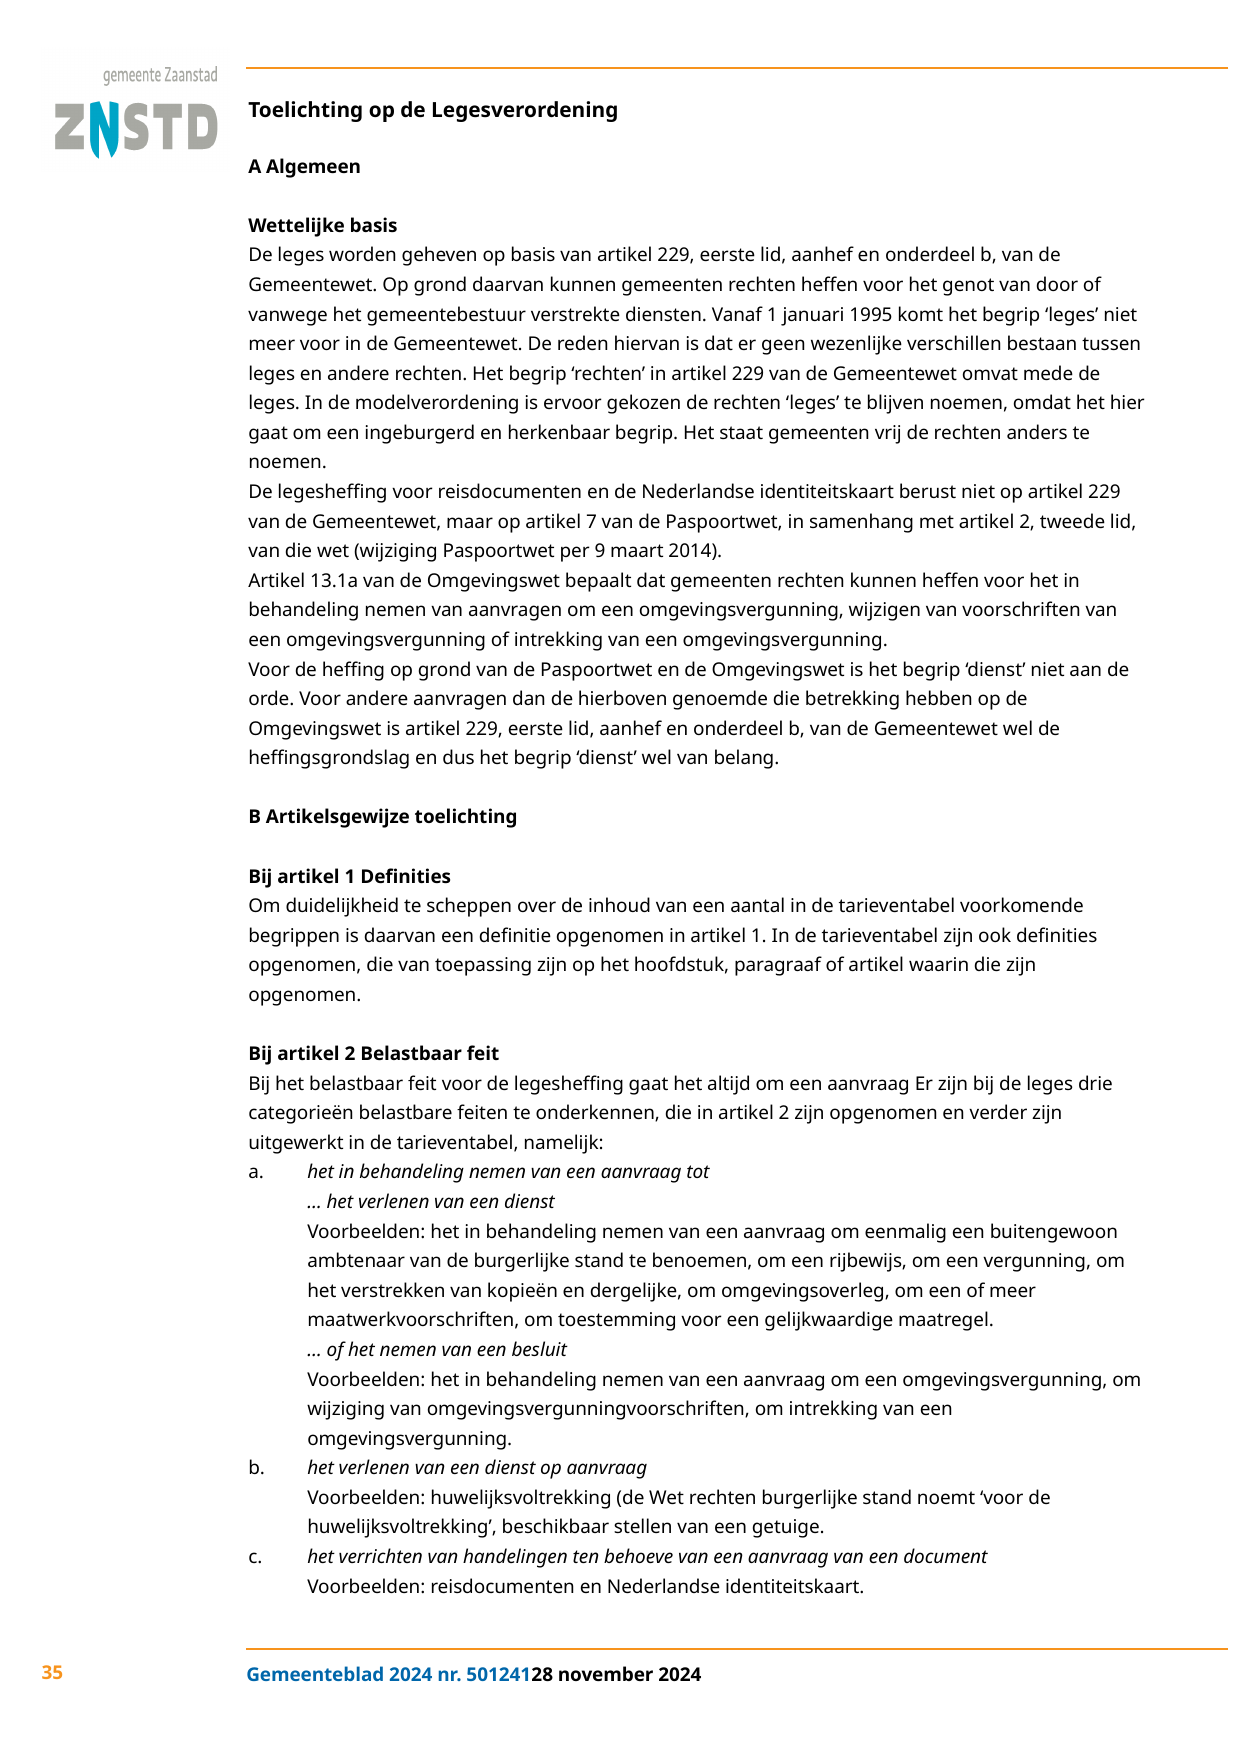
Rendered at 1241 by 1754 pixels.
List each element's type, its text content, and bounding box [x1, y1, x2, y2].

picture [41, 47, 231, 172]
text Bij artikel 2 Belastbaar feit [248, 1040, 1152, 1066]
list Voorbeelden: reisdocumenten en Nederlandse identiteitskaart. [248, 1573, 1152, 1599]
text Bij het belastbaar feit voor de legesheffing gaat het altijd om een aanvraag Er zijn bij de leges drie categorieën belastbare feiten te onderkennen, die in artikel 2 zijn opgenomen en verder zijn uitgewerkt in de tarieventabel, namelijk: [248, 1070, 1152, 1155]
list het verrichten van handelingen ten behoeve van een aanvraag van een document [248, 1543, 1152, 1569]
list het verlenen van een dienst op aanvraag [248, 1454, 1152, 1480]
text Bij artikel 1 Definities [248, 863, 1152, 889]
list Voorbeelden: huwelijksvoltrekking (de Wet rechten burgerlijke stand noemt ‘voor de huwelijksvoltrekking’, beschikbaar stellen van een getuige. [248, 1484, 1152, 1539]
text De leges worden geheven op basis van artikel 229, eerste lid, aanhef en onderdeel b, van de Gemeentewet. Op grond daarvan kunnen gemeenten rechten heffen voor het genot van door of vanwege het gemeentebestuur verstrekte diensten. Vanaf 1 januari 1995 komt het begrip ‘leges’ niet meer voor in de Gemeentewet. De reden hiervan is dat er geen wezenlijke verschillen bestaan tussen leges en andere rechten. Het begrip ‘rechten’ in artikel 229 van de Gemeentewet omvat mede de leges. In de modelverordening is ervoor gekozen de rechten ‘leges’ te blijven noemen, omdat het hier gaat om een ingeburgerd en herkenbaar begrip. Het staat gemeenten vrij de rechten anders te noemen. [248, 242, 1152, 474]
list het in behandeling nemen van een aanvraag tot [248, 1159, 1152, 1184]
text De legesheffing voor reisdocumenten en de Nederlandse identiteitskaart berust niet op artikel 229 van de Gemeentewet, maar op artikel 7 van de Paspoortwet, in samenhang met artikel 2, tweede lid, van die wet (wijziging Paspoortwet per 9 maart 2014). [248, 478, 1152, 563]
text Om duidelijkheid te scheppen over de inhoud van een aantal in de tarieventabel voorkomende begrippen is daarvan een definitie opgenomen in artikel 1. In de tarieventabel zijn ook definities opgenomen, die van toepassing zijn op het hoofdstuk, paragraaf of artikel waarin die zijn opgenomen. [248, 892, 1152, 1007]
list Voorbeelden: het in behandeling nemen van een aanvraag om een omgevingsvergunning, om wijziging van omgevingsvergunningvoorschriften, om intrekking van een omgevingsvergunning. [248, 1366, 1152, 1451]
text Voor de heffing op grond van de Paspoortwet en de Omgevingswet is het begrip ‘dienst’ niet aan de orde. Voor andere aanvragen dan de hierboven genoemde die betrekking hebben op de Omgevingswet is artikel 229, eerste lid, aanhef en onderdeel b, van de Gemeentewet wel de heffingsgrondslag en dus het begrip ‘dienst’ wel van belang. [248, 656, 1152, 770]
list … het verlenen van een dienst [248, 1188, 1152, 1214]
list Voorbeelden: het in behandeling nemen van een aanvraag om eenmalig een buitengewoon ambtenaar van de burgerlijke stand te benoemen, om een rijbewijs, om een vergunning, om het verstrekken van kopieën en dergelijke, om omgevingsoverleg, om een of meer maatwerkvoorschriften, om toestemming voor een gelijkwaardige maatregel. [248, 1218, 1152, 1332]
text Wettelijke basis [248, 212, 1152, 238]
text Toelichting op de Legesverordening [248, 95, 1152, 123]
text Artikel 13.1a van de Omgevingswet bepaalt dat gemeenten rechten kunnen heffen voor het in behandeling nemen van aanvragen om een omgevingsvergunning, wijzigen van voorschriften van een omgevingsvergunning of intrekking van een omgevingsvergunning. [248, 567, 1152, 652]
list … of het nemen van een besluit [248, 1336, 1152, 1362]
text B Artikelsgewijze toelichting [248, 804, 1152, 829]
text A Algemeen [248, 153, 1152, 179]
